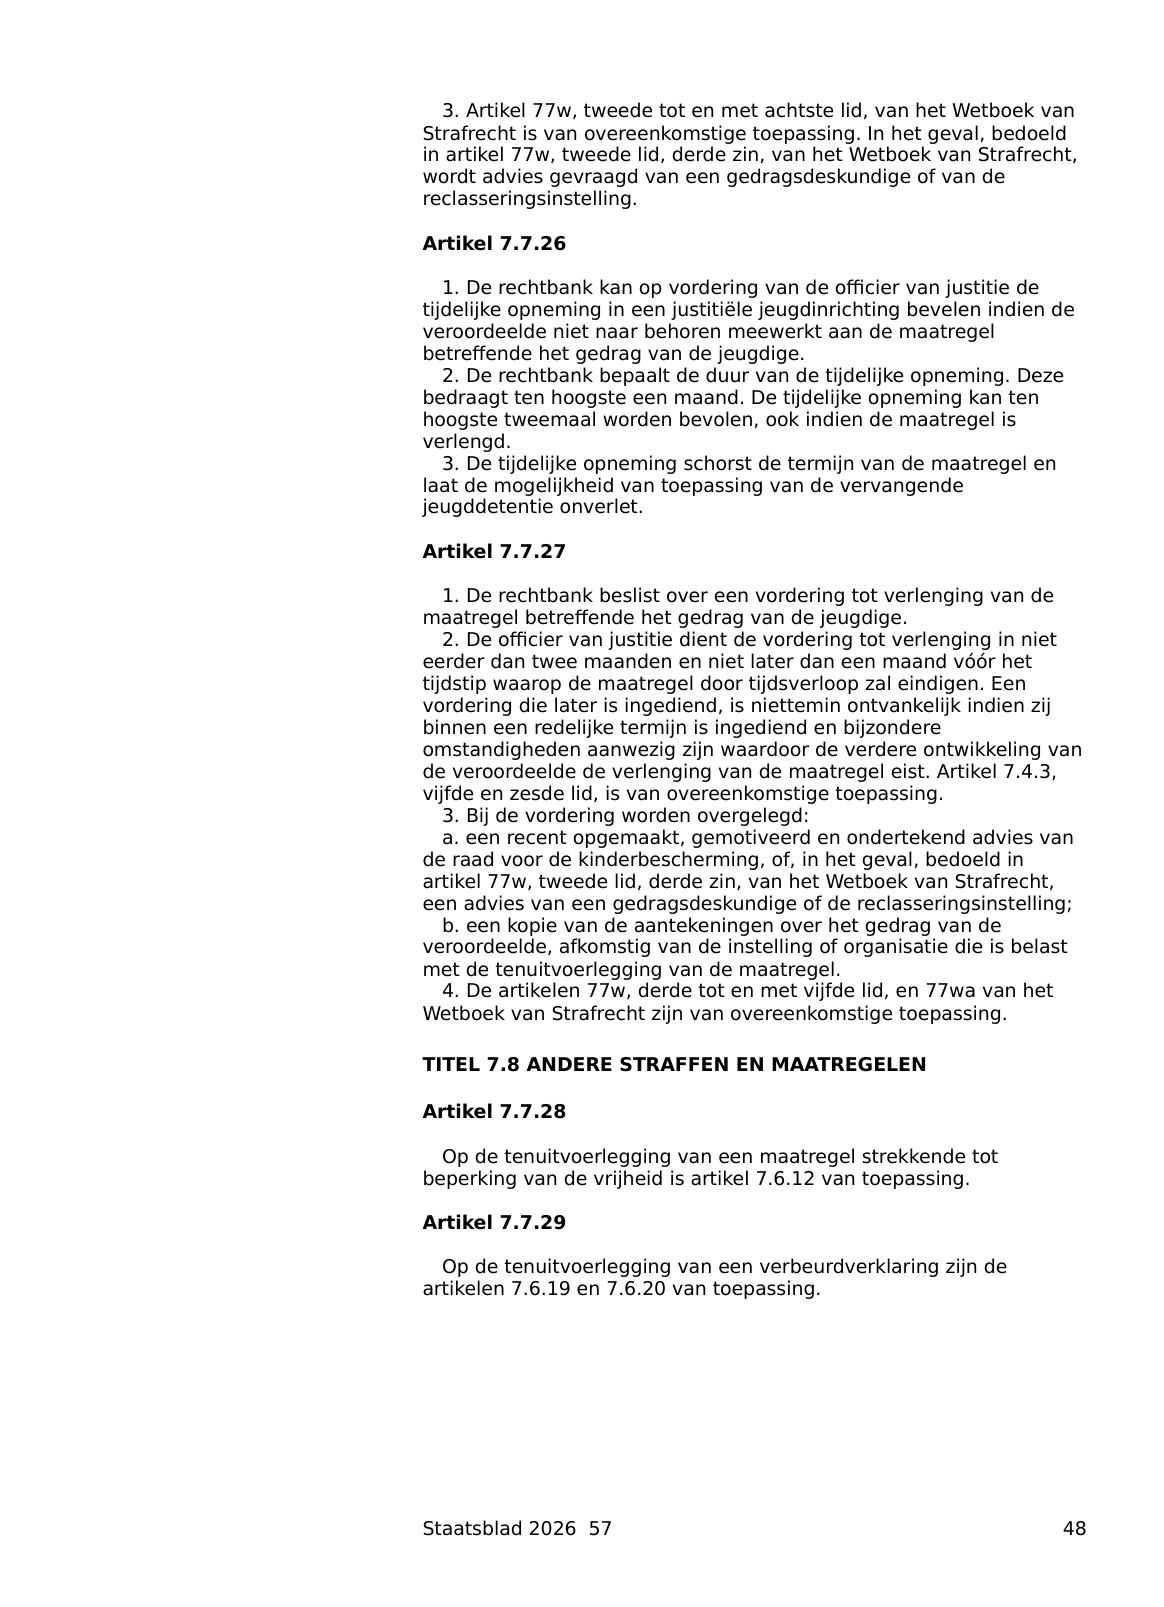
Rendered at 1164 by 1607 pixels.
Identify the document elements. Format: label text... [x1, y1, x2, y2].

text 3. Bij de vordering worden overgelegd: [422, 804, 1087, 827]
text 2. De rechtbank bepaalt de duur van de tijdelijke opneming. Deze bedraagt ten hoogste een maand. De tijdelijke opneming kan ten hoogste tweemaal worden bevolen, ook indien de maatregel is verlengd. [422, 364, 1087, 452]
subtitle Artikel 7.7.28 [422, 1101, 1087, 1123]
text b. een kopie van de aantekeningen over het gedrag van de veroordeelde, afkomstig van de instelling of organisatie die is belast met de tenuitvoerlegging van de maatregel. [422, 914, 1087, 980]
subtitle TITEL 7.8 ANDERE STRAFFEN EN MAATREGELEN [422, 1054, 1087, 1076]
text 3. Artikel 77w, tweede tot en met achtste lid, van het Wetboek van Strafrecht is van overeenkomstige toepassing. In het geval, bedoeld in artikel 77w, tweede lid, derde zin, van het Wetboek van Strafrecht, wordt advies gevraagd van een gedragsdeskundige of van de reclasseringsinstelling. [422, 100, 1087, 210]
subtitle Artikel 7.7.29 [422, 1212, 1087, 1234]
subtitle Artikel 7.7.27 [422, 541, 1087, 563]
subtitle Artikel 7.7.26 [422, 232, 1087, 254]
text 2. De officier van justitie dient de vordering tot verlenging in niet eerder dan twee maanden en niet later dan een maand vóór het tijdstip waarop de maatregel door tijdsverloop zal eindigen. Een vordering die later is ingediend, is niettemin ontvankelijk indien zij binnen een redelijke termijn is ingediend en bijzondere omstandigheden aanwezig zijn waardoor de verdere ontwikkeling van de veroordeelde de verlenging van de maatregel eist. Artikel 7.4.3, vijfde en zesde lid, is van overeenkomstige toepassing. [422, 629, 1087, 804]
text 1. De rechtbank kan op vordering van de officier van justitie de tijdelijke opneming in een justitiële jeugdinrichting bevelen indien de veroordeelde niet naar behoren meewerkt aan de maatregel betreffende het gedrag van de jeugdige. [422, 277, 1087, 364]
text a. een recent opgemaakt, gemotiveerd en ondertekend advies van de raad voor de kinderbescherming, of, in het geval, bedoeld in artikel 77w, tweede lid, derde zin, van het Wetboek van Strafrecht, een advies van een gedragsdeskundige of de reclasseringsinstelling; [422, 827, 1087, 914]
text 1. De rechtbank beslist over een vordering tot verlenging van de maatregel betreffende het gedrag van de jeugdige. [422, 585, 1087, 629]
text 4. De artikelen 77w, derde tot en met vijfde lid, en 77wa van het Wetboek van Strafrecht zijn van overeenkomstige toepassing. [422, 980, 1087, 1024]
text Op de tenuitvoerlegging van een verbeurdverklaring zijn de artikelen 7.6.19 en 7.6.20 van toepassing. [422, 1256, 1087, 1300]
text 3. De tijdelijke opneming schorst de termijn van de maatregel en laat de mogelijkheid van toepassing van de vervangende jeugddetentie onverlet. [422, 452, 1087, 518]
text Op de tenuitvoerlegging van een maatregel strekkende tot beperking van de vrijheid is artikel 7.6.12 van toepassing. [422, 1146, 1087, 1189]
